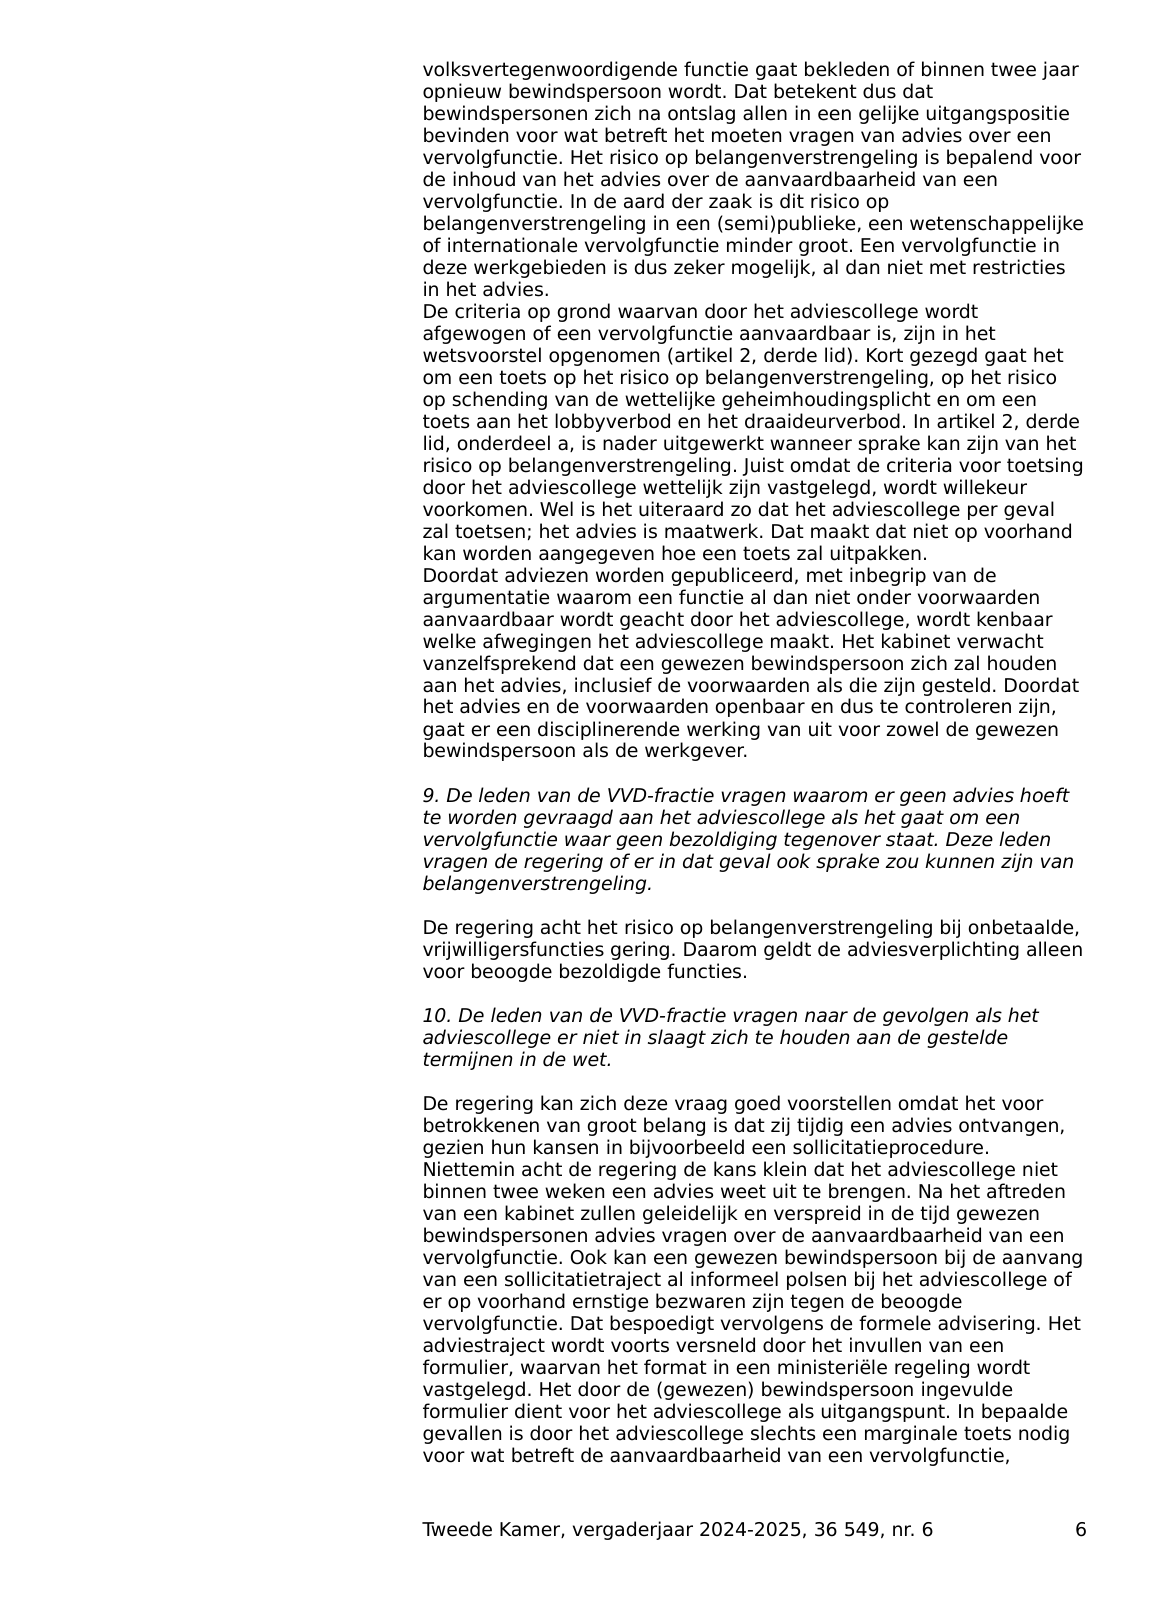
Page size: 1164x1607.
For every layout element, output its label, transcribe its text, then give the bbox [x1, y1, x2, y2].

text De criteria op grond waarvan door het adviescollege wordt afgewogen of een vervolgfunctie aanvaardbaar is, zijn in het wetsvoorstel opgenomen (artikel 2, derde lid). Kort gezegd gaat het om een toets op het risico op belangenverstrengeling, op het risico op schending van de wettelijke geheimhoudingsplicht en om een toets aan het lobbyverbod en het draaideurverbod. In artikel 2, derde lid, onderdeel a, is nader uitgewerkt wanneer sprake kan zijn van het risico op belangenverstrengeling. Juist omdat de criteria voor toetsing door het adviescollege wettelijk zijn vastgelegd, wordt willekeur voorkomen. Wel is het uiteraard zo dat het adviescollege per geval zal toetsen; het advies is maatwerk. Dat maakt dat niet op voorhand kan worden aangegeven hoe een toets zal uitpakken. [422, 301, 1087, 564]
subtitle 10. De leden van de VVD-fractie vragen naar de gevolgen als het adviescollege er niet in slaagt zich te houden aan de gestelde termijnen in de wet. [422, 1005, 1087, 1071]
text De regering acht het risico op belangenverstrengeling bij onbetaalde, vrijwilligersfuncties gering. Daarom geldt de adviesverplichting alleen voor beoogde bezoldigde functies. [422, 917, 1087, 983]
text Doordat adviezen worden gepubliceerd, met inbegrip van de argumentatie waarom een functie al dan niet onder voorwaarden aanvaardbaar wordt geacht door het adviescollege, wordt kenbaar welke afwegingen het adviescollege maakt. Het kabinet verwacht vanzelfsprekend dat een gewezen bewindspersoon zich zal houden aan het advies, inclusief de voorwaarden als die zijn gesteld. Doordat het advies en de voorwaarden openbaar en dus te controleren zijn, gaat er een disciplinerende werking van uit voor zowel de gewezen bewindspersoon als de werkgever. [422, 564, 1087, 762]
subtitle 9. De leden van de VVD-fractie vragen waarom er geen advies hoeft te worden gevraagd aan het adviescollege als het gaat om een vervolgfunctie waar geen bezoldiging tegenover staat. Deze leden vragen de regering of er in dat geval ook sprake zou kunnen zijn van belangenverstrengeling. [422, 784, 1087, 894]
text De regering kan zich deze vraag goed voorstellen omdat het voor betrokkenen van groot belang is dat zij tijdig een advies ontvangen, gezien hun kansen in bijvoorbeeld een sollicitatieprocedure. Niettemin acht de regering de kans klein dat het adviescollege niet binnen twee weken een advies weet uit te brengen. Na het aftreden van een kabinet zullen geleidelijk en verspreid in de tijd gewezen bewindspersonen advies vragen over de aanvaardbaarheid van een vervolgfunctie. Ook kan een gewezen bewindspersoon bij de aanvang van een sollicitatietraject al informeel polsen bij het adviescollege of er op voorhand ernstige bezwaren zijn tegen de beoogde vervolgfunctie. Dat bespoedigt vervolgens de formele advisering. Het adviestraject wordt voorts versneld door het invullen van een formulier, waarvan het format in een ministeriële regeling wordt vastgelegd. Het door de (gewezen) bewindspersoon ingevulde formulier dient voor het adviescollege als uitgangspunt. In bepaalde gevallen is door het adviescollege slechts een marginale toets nodig voor wat betreft de aanvaardbaarheid van een vervolgfunctie, [422, 1093, 1087, 1467]
text volksvertegenwoordigende functie gaat bekleden of binnen twee jaar opnieuw bewindspersoon wordt. Dat betekent dus dat bewindspersonen zich na ontslag allen in een gelijke uitgangspositie bevinden voor wat betreft het moeten vragen van advies over een vervolgfunctie. Het risico op belangenverstrengeling is bepalend voor de inhoud van het advies over de aanvaardbaarheid van een vervolgfunctie. In de aard der zaak is dit risico op belangenverstrengeling in een (semi)publieke, een wetenschappelijke of internationale vervolgfunctie minder groot. Een vervolgfunctie in deze werkgebieden is dus zeker mogelijk, al dan niet met restricties in het advies. [422, 59, 1087, 301]
